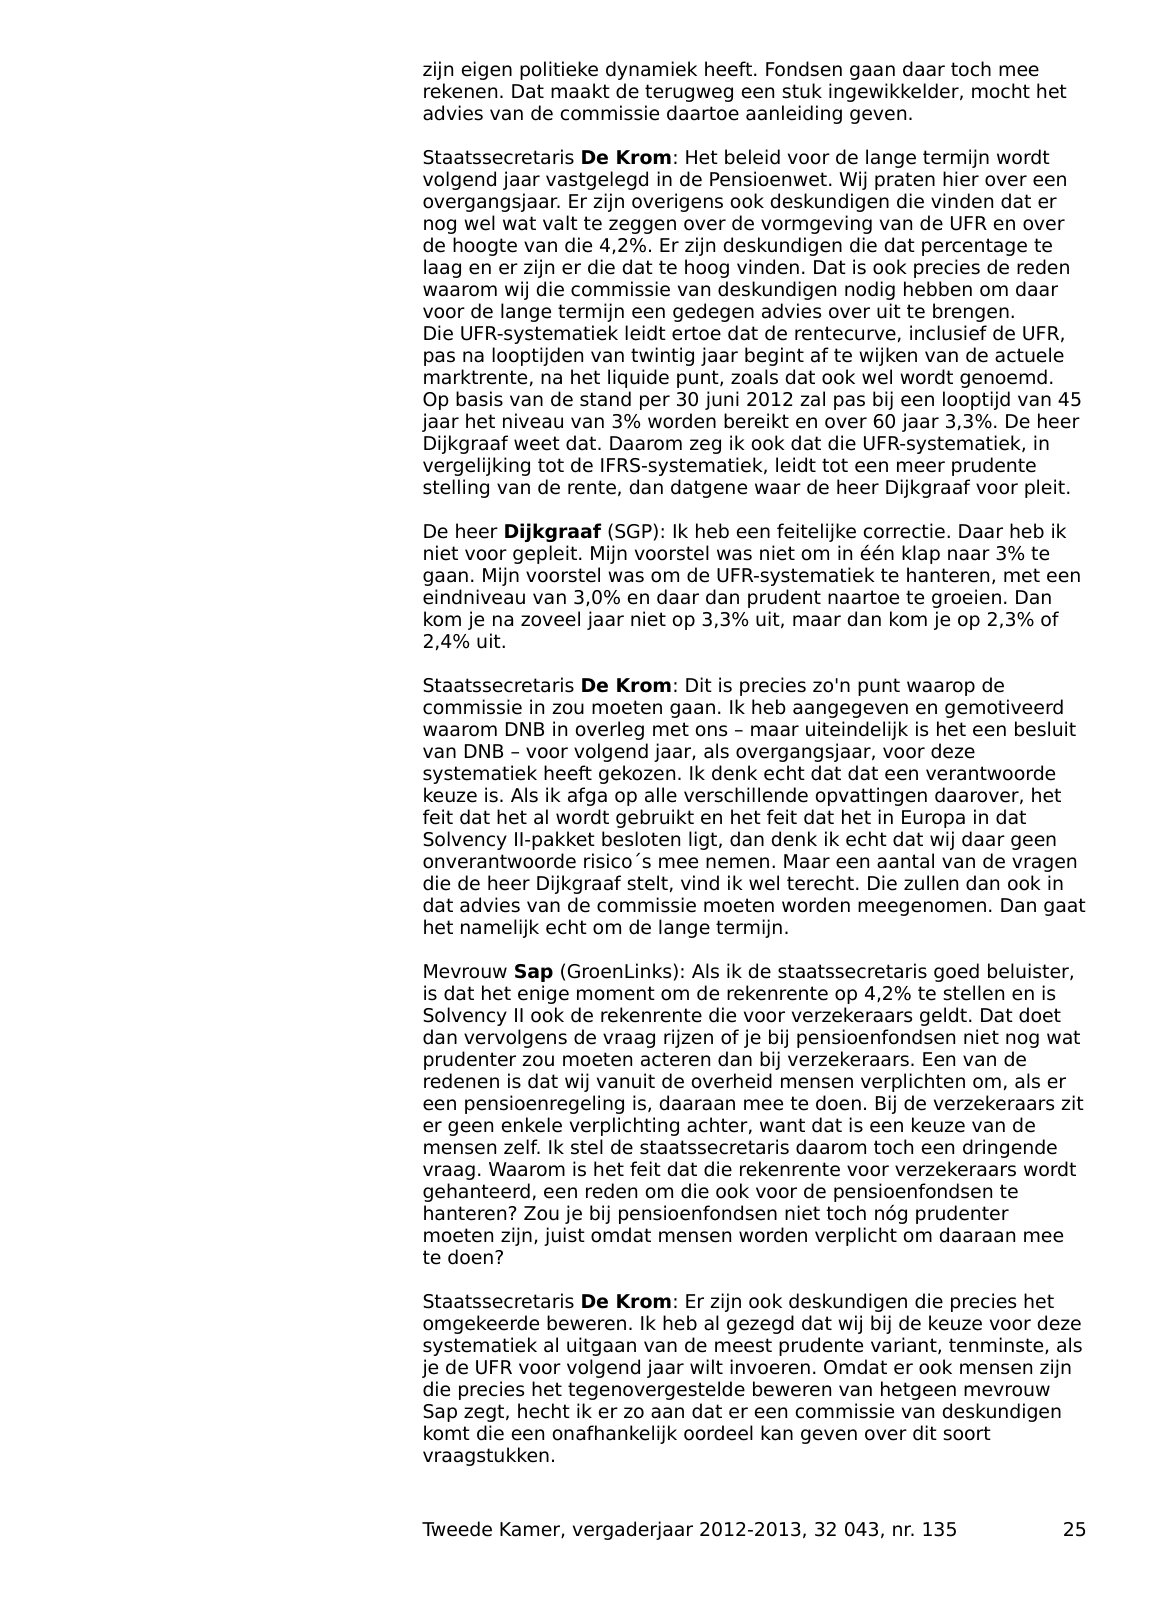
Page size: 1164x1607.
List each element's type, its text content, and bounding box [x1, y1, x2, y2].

text zijn eigen politieke dynamiek heeft. Fondsen gaan daar toch mee rekenen. Dat maakt de terugweg een stuk ingewikkelder, mocht het advies van de commissie daartoe aanleiding geven. [422, 59, 1087, 125]
text Die UFR-systematiek leidt ertoe dat de rentecurve, inclusief de UFR, pas na looptijden van twintig jaar begint af te wijken van de actuele marktrente, na het liquide punt, zoals dat ook wel wordt genoemd. Op basis van de stand per 30 juni 2012 zal pas bij een looptijd van 45 jaar het niveau van 3% worden bereikt en over 60 jaar 3,3%. De heer Dijkgraaf weet dat. Daarom zeg ik ook dat die UFR-systematiek, in vergelijking tot de IFRS-systematiek, leidt tot een meer prudente stelling van de rente, dan datgene waar de heer Dijkgraaf voor pleit. [422, 323, 1087, 499]
text Staatssecretaris De Krom: Er zijn ook deskundigen die precies het omgekeerde beweren. Ik heb al gezegd dat wij bij de keuze voor deze systematiek al uitgaan van de meest prudente variant, tenminste, als je de UFR voor volgend jaar wilt invoeren. Omdat er ook mensen zijn die precies het tegenovergestelde beweren van hetgeen mevrouw Sap zegt, hecht ik er zo aan dat er een commissie van deskundigen komt die een onafhankelijk oordeel kan geven over dit soort vraagstukken. [422, 1291, 1087, 1467]
text Staatssecretaris De Krom: Het beleid voor de lange termijn wordt volgend jaar vastgelegd in de Pensioenwet. Wij praten hier over een overgangsjaar. Er zijn overigens ook deskundigen die vinden dat er nog wel wat valt te zeggen over de vormgeving van de UFR en over de hoogte van die 4,2%. Er zijn deskundigen die dat percentage te laag en er zijn er die dat te hoog vinden. Dat is ook precies de reden waarom wij die commissie van deskundigen nodig hebben om daar voor de lange termijn een gedegen advies over uit te brengen. [422, 147, 1087, 323]
text Staatssecretaris De Krom: Dit is precies zo'n punt waarop de commissie in zou moeten gaan. Ik heb aangegeven en gemotiveerd waarom DNB in overleg met ons – maar uiteindelijk is het een besluit van DNB – voor volgend jaar, als overgangsjaar, voor deze systematiek heeft gekozen. Ik denk echt dat dat een verantwoorde keuze is. Als ik afga op alle verschillende opvattingen daarover, het feit dat het al wordt gebruikt en het feit dat het in Europa in dat Solvency II-pakket besloten ligt, dan denk ik echt dat wij daar geen onverantwoorde risico´s mee nemen. Maar een aantal van de vragen die de heer Dijkgraaf stelt, vind ik wel terecht. Die zullen dan ook in dat advies van de commissie moeten worden meegenomen. Dan gaat het namelijk echt om de lange termijn. [422, 675, 1087, 939]
text Mevrouw Sap (GroenLinks): Als ik de staatssecretaris goed beluister, is dat het enige moment om de rekenrente op 4,2% te stellen en is Solvency II ook de rekenrente die voor verzekeraars geldt. Dat doet dan vervolgens de vraag rijzen of je bij pensioenfondsen niet nog wat prudenter zou moeten acteren dan bij verzekeraars. Een van de redenen is dat wij vanuit de overheid mensen verplichten om, als er een pensioenregeling is, daaraan mee te doen. Bij de verzekeraars zit er geen enkele verplichting achter, want dat is een keuze van de mensen zelf. Ik stel de staatssecretaris daarom toch een dringende vraag. Waarom is het feit dat die rekenrente voor verzekeraars wordt gehanteerd, een reden om die ook voor de pensioenfondsen te hanteren? Zou je bij pensioenfondsen niet toch nóg prudenter moeten zijn, juist omdat mensen worden verplicht om daaraan mee te doen? [422, 961, 1087, 1269]
text De heer Dijkgraaf (SGP): Ik heb een feitelijke correctie. Daar heb ik niet voor gepleit. Mijn voorstel was niet om in één klap naar 3% te gaan. Mijn voorstel was om de UFR-systematiek te hanteren, met een eindniveau van 3,0% en daar dan prudent naartoe te groeien. Dan kom je na zoveel jaar niet op 3,3% uit, maar dan kom je op 2,3% of 2,4% uit. [422, 521, 1087, 653]
